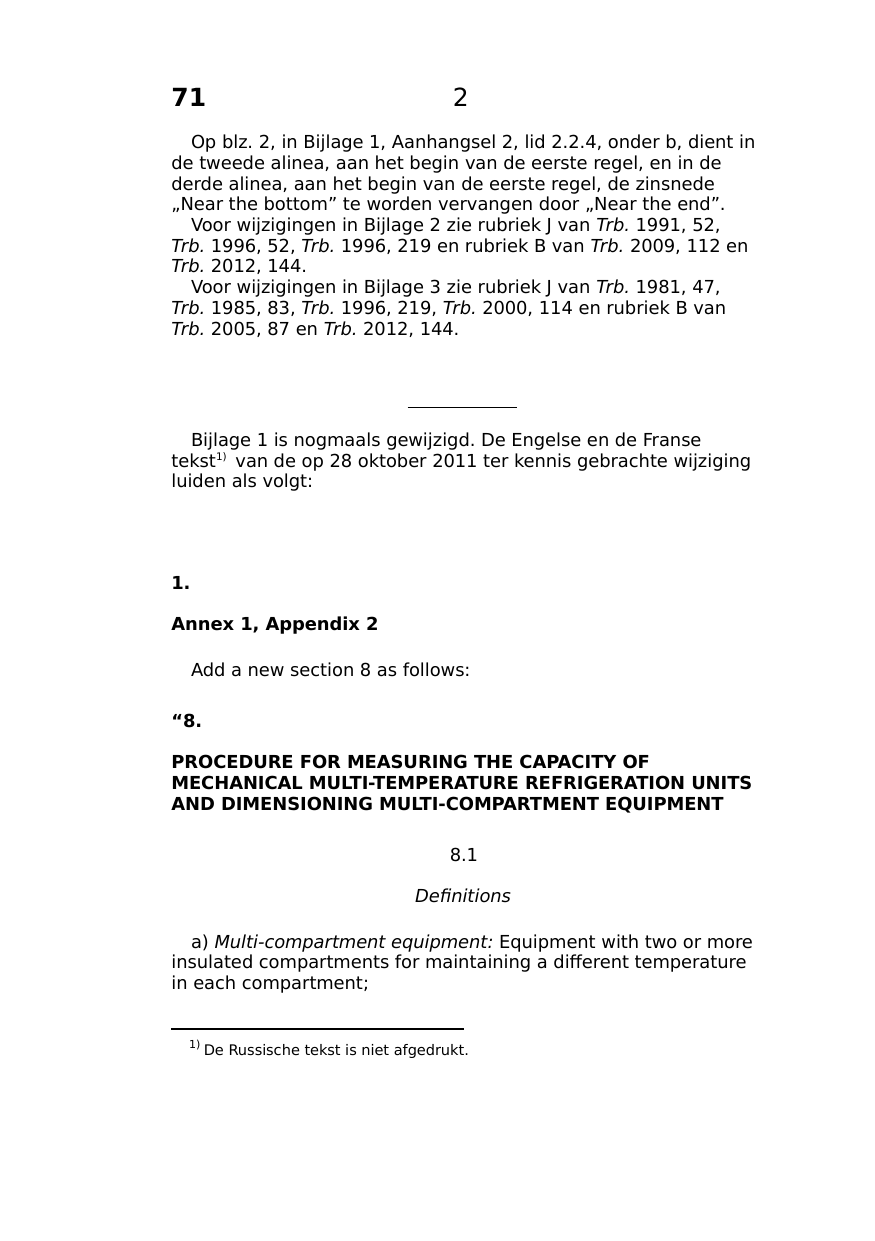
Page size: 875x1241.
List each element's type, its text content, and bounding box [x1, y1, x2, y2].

text Bijlage 1 is nogmaals gewijzigd. De Engelse en de Franse tekst van de op 28 oktober 2011 ter kennis gebrachte wijziging luiden als volgt: [171, 430, 756, 492]
text Op blz. 2, in Bijlage 1, Aanhangsel 2, lid 2.2.4, onder b, dient in de tweede alinea, aan het begin van de eerste regel, en in de derde alinea, aan het begin van de eerste regel, de zinsnede „Near the bottom” te worden vervangen door „Near the end”. [171, 132, 756, 215]
text Add a new section 8 as follows: [171, 660, 756, 681]
subtitle 8.1 Definitions [171, 844, 756, 907]
text De Russische tekst is niet afgedrukt. [171, 1038, 756, 1060]
subtitle 1. Annex 1, Appendix 2 [171, 573, 756, 635]
text Voor wijzigingen in Bijlage 2 zie rubriek J van Trb. 1991, 52, Trb. 1996, 52, Trb. 1996, 219 en rubriek B van Trb. 2009, 112 en Trb. 2012, 144. [171, 215, 756, 277]
subtitle “8. PROCEDURE FOR MEASURING THE CAPACITY OF MECHANICAL MULTI-TEMPERATURE REFRIGERATION UNITS AND DIMENSIONING MULTI-COMPARTMENT EQUIPMENT [171, 711, 756, 814]
text Voor wijzigingen in Bijlage 3 zie rubriek J van Trb. 1981, 47, Trb. 1985, 83, Trb. 1996, 219, Trb. 2000, 114 en rubriek B van Trb. 2005, 87 en Trb. 2012, 144. [171, 277, 756, 339]
text a) Multi-compartment equipment: Equipment with two or more insulated compartments for maintaining a different temperature in each compartment; [171, 932, 756, 994]
